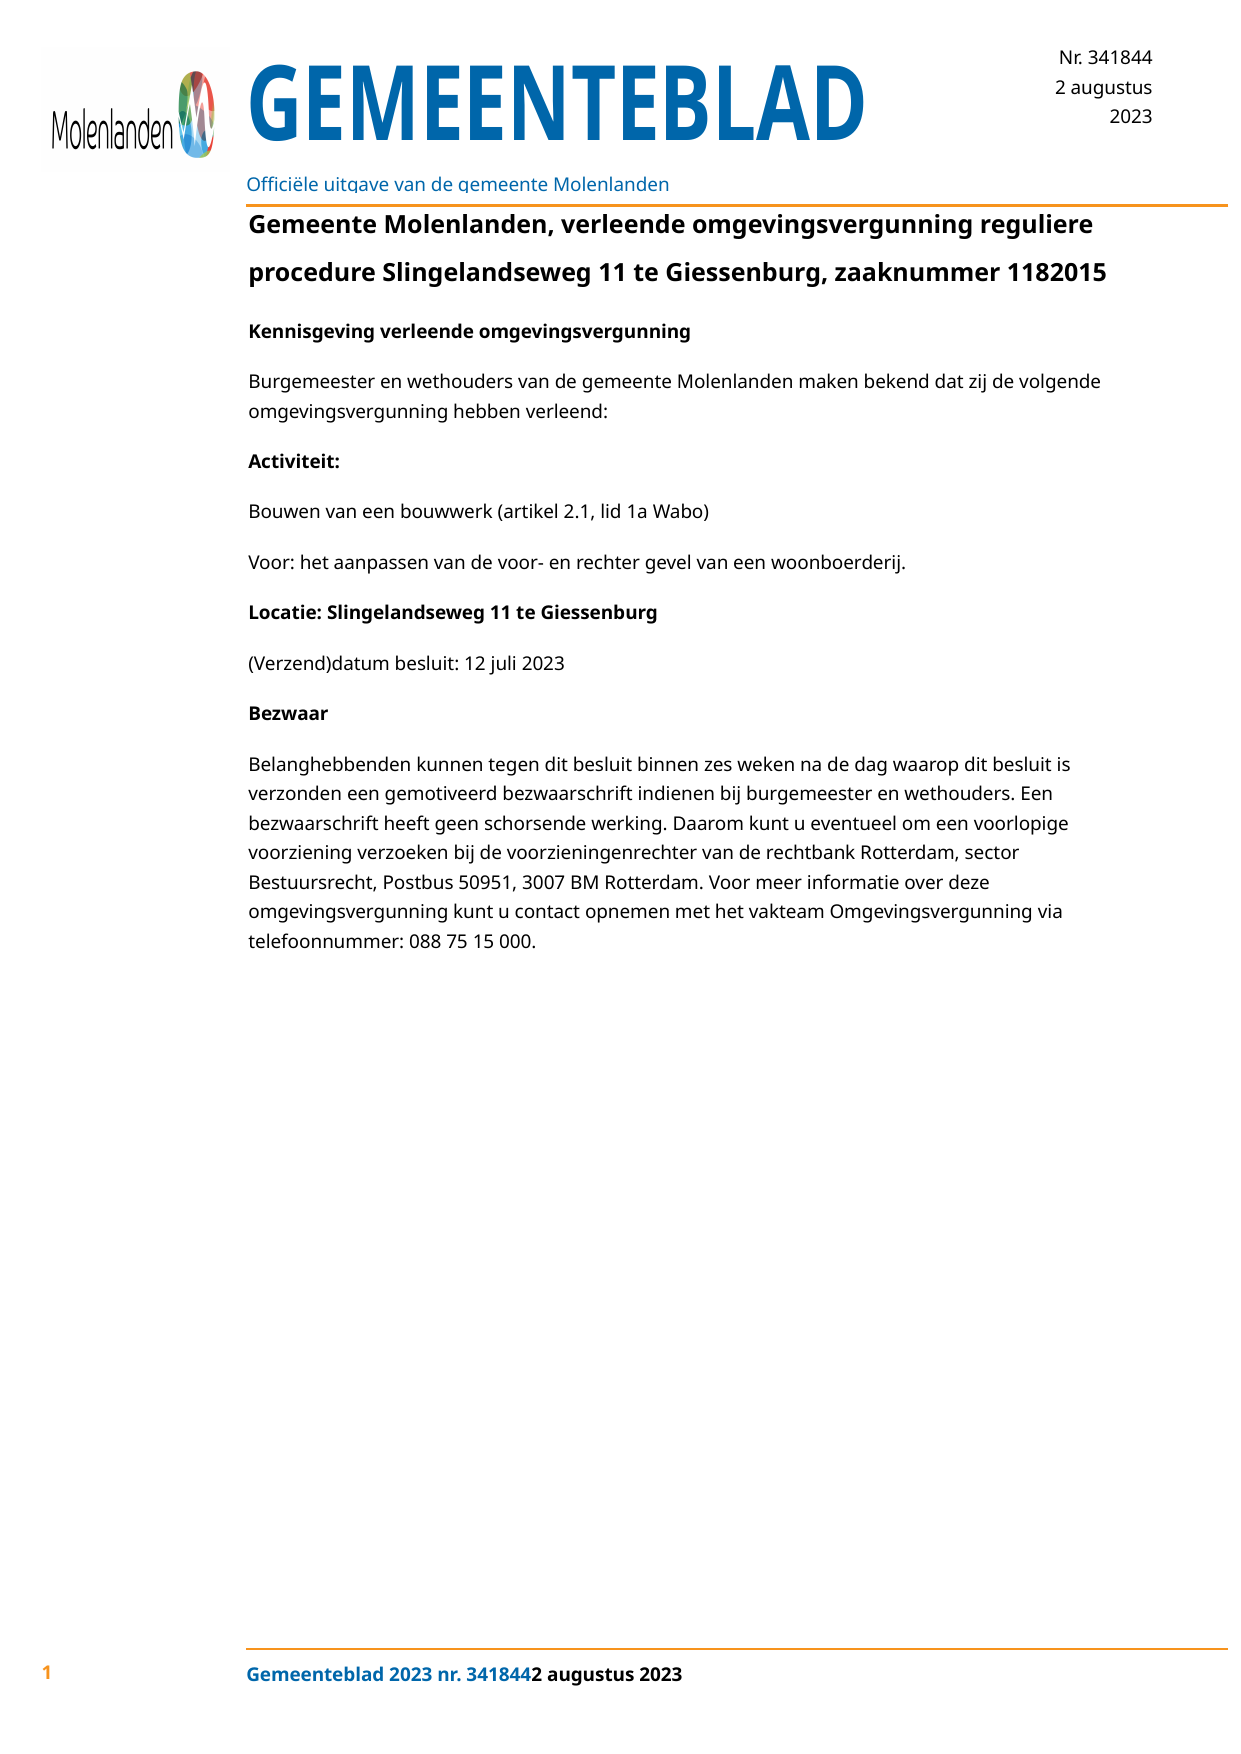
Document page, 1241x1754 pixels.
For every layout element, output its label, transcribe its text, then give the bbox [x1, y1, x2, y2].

text Bouwen van een bouwwerk (artikel 2.1, lid 1a Wabo) [248, 499, 1152, 524]
text Gemeente Molenlanden, verleende omgevingsvergunning reguliere procedure Slingelandseweg 11 te Giessenburg, zaaknummer 1182015 [248, 207, 1152, 288]
picture [41, 47, 231, 172]
text Burgemeester en wethouders van de gemeente Molenlanden maken bekend dat zij de volgende omgevingsvergunning hebben verleend: [248, 368, 1152, 424]
text Bezwaar [248, 700, 1152, 726]
text (Verzend)datum besluit: 12 juli 2023 [248, 650, 1152, 676]
text Activiteit: [248, 448, 1152, 474]
text Voor: het aanpassen van de voor- en rechter gevel van een woonboerderij. [248, 549, 1152, 575]
text Locatie: Slingelandseweg 11 te Giessenburg [248, 599, 1152, 625]
text Kennisgeving verleende omgevingsvergunning [248, 318, 1152, 344]
text Belanghebbenden kunnen tegen dit besluit binnen zes weken na de dag waarop dit besluit is verzonden een gemotiveerd bezwaarschrift indienen bij burgemeester en wethouders. Een bezwaarschrift heeft geen schorsende werking. Daarom kunt u eventueel om een voorlopige voorziening verzoeken bij de voorzieningenrechter van de rechtbank Rotterdam, sector Bestuursrecht, Postbus 50951, 3007 BM Rotterdam. Voor meer informatie over deze omgevingsvergunning kunt u contact opnemen met het vakteam Omgevingsvergunning via telefoonnummer: 088 75 15 000. [248, 751, 1152, 954]
